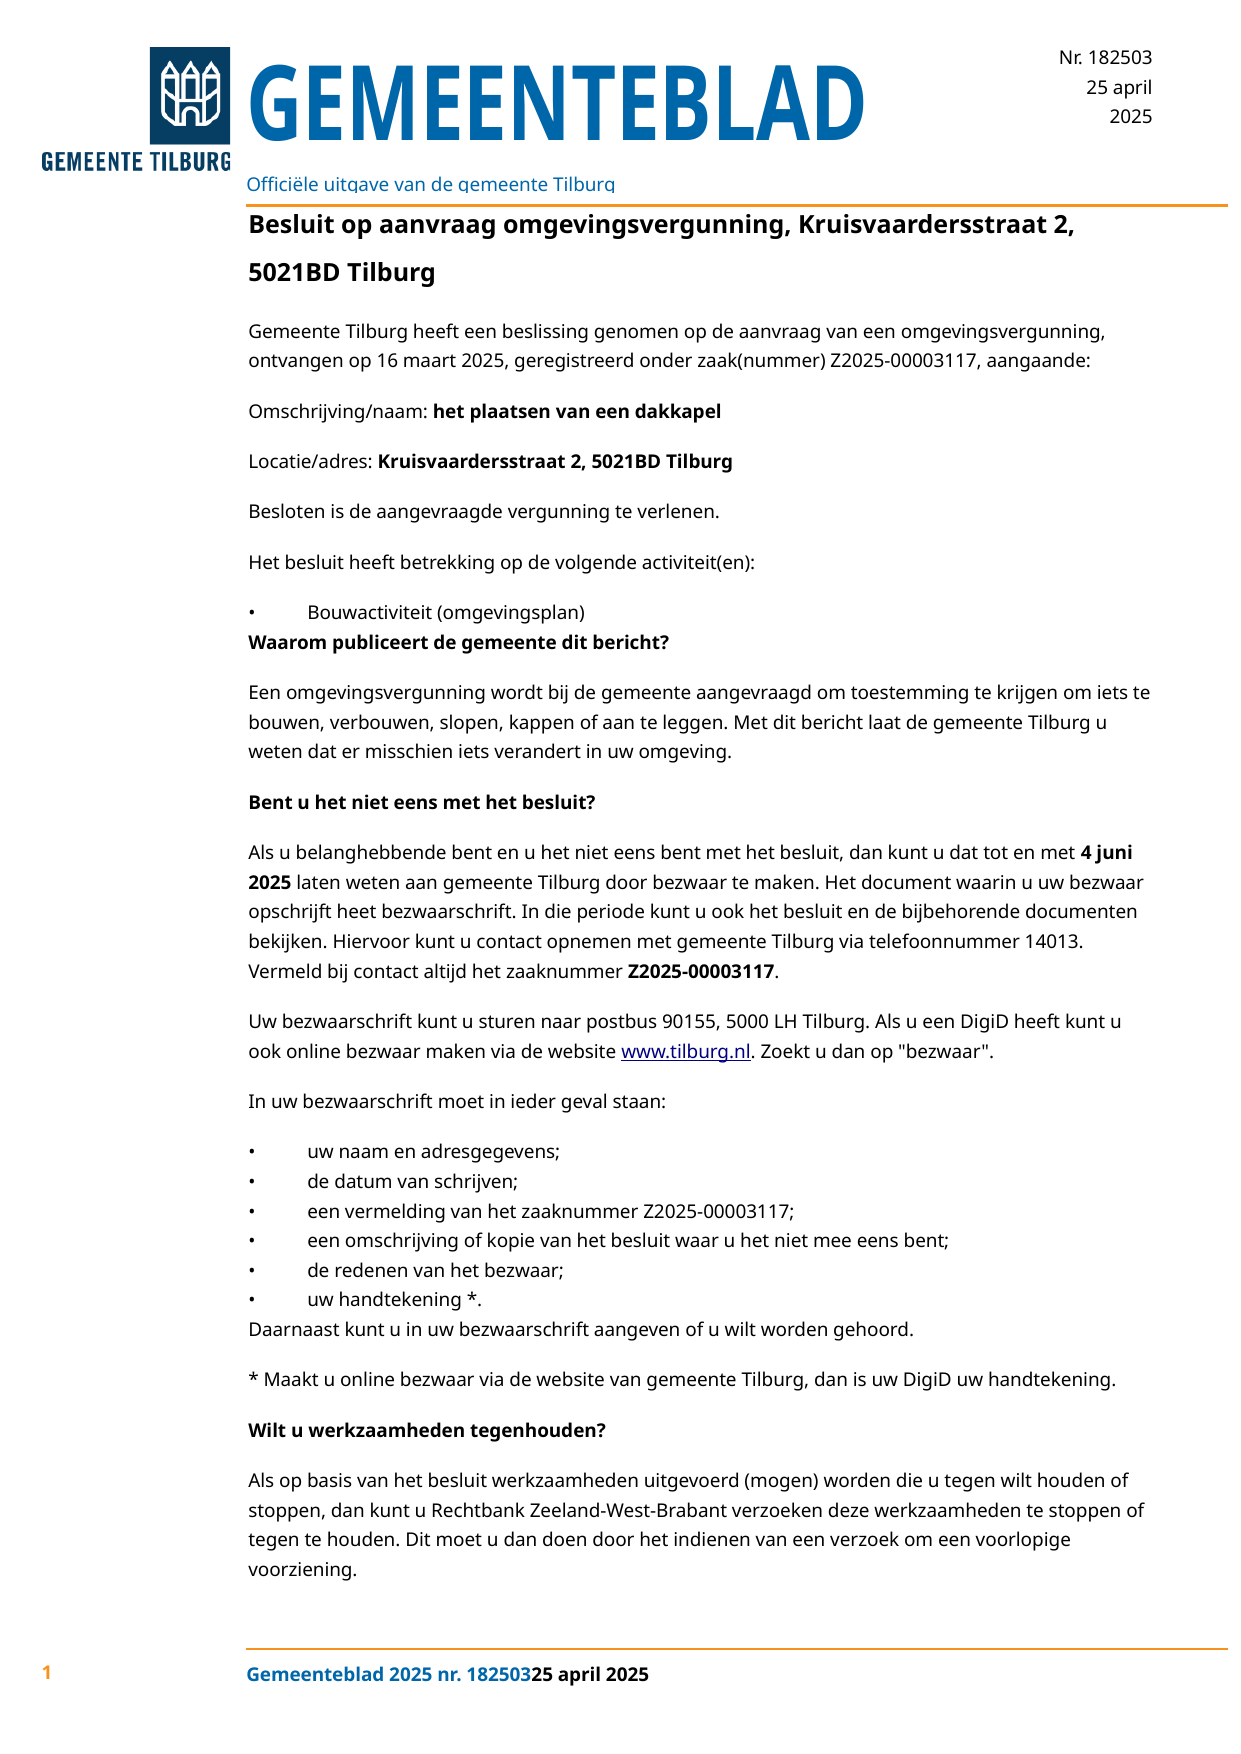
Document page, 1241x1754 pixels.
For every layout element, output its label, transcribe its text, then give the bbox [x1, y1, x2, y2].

text Een omgevingsvergunning wordt bij de gemeente aangevraagd om toestemming te krijgen om iets te bouwen, verbouwen, slopen, kappen of aan te leggen. Met dit bericht laat de gemeente Tilburg u weten dat er misschien iets verandert in uw omgeving. [248, 679, 1152, 764]
text * Maakt u online bezwaar via de website van gemeente Tilburg, dan is uw DigiD uw handtekening. [248, 1367, 1152, 1392]
list de datum van schrijven; [248, 1168, 1152, 1194]
list uw handtekening *. [248, 1287, 1152, 1312]
text Locatie/adres: Kruisvaardersstraat 2, 5021BD Tilburg [248, 448, 1152, 474]
list een vermelding van het zaaknummer Z2025-00003117; [248, 1198, 1152, 1224]
text Besluit op aanvraag omgevingsvergunning, Kruisvaardersstraat 2, 5021BD Tilburg [248, 207, 1152, 288]
text Waarom publiceert de gemeente dit bericht? [248, 629, 1152, 655]
picture [41, 47, 231, 172]
text Daarnaast kunt u in uw bezwaarschrift aangeven of u wilt worden gehoord. [248, 1316, 1152, 1342]
text Bent u het niet eens met het besluit? [248, 789, 1152, 815]
text Uw bezwaarschrift kunt u sturen naar postbus 90155, 5000 LH Tilburg. Als u een DigiD heeft kunt u ook online bezwaar maken via de website www.tilburg.nl. Zoekt u dan op "bezwaar". [248, 1008, 1152, 1064]
text Besloten is de aangevraagde vergunning te verlenen. [248, 499, 1152, 524]
list uw naam en adresgegevens; [248, 1139, 1152, 1164]
text In uw bezwaarschrift moet in ieder geval staan: [248, 1088, 1152, 1114]
text Als u belanghebbende bent en u het niet eens bent met het besluit, dan kunt u dat tot en met 4 juni 2025 laten weten aan gemeente Tilburg door bezwaar te maken. Het document waarin u uw bezwaar opschrijft heet bezwaarschrift. In die periode kunt u ook het besluit en de bijbehorende documenten bekijken. Hiervoor kunt u contact opnemen met gemeente Tilburg via telefoonnummer 14013. Vermeld bij contact altijd het zaaknummer Z2025-00003117. [248, 839, 1152, 984]
list de redenen van het bezwaar; [248, 1257, 1152, 1283]
text Als op basis van het besluit werkzaamheden uitgevoerd (mogen) worden die u tegen wilt houden of stoppen, dan kunt u Rechtbank Zeeland-West-Brabant verzoeken deze werkzaamheden te stoppen of tegen te houden. Dit moet u dan doen door het indienen van een verzoek om een voorlopige voorziening. [248, 1467, 1152, 1582]
text Wilt u werkzaamheden tegenhouden? [248, 1417, 1152, 1443]
list Bouwactiviteit (omgevingsplan) [248, 599, 1152, 625]
text Omschrijving/naam: het plaatsen van een dakkapel [248, 398, 1152, 424]
list een omschrijving of kopie van het besluit waar u het niet mee eens bent; [248, 1227, 1152, 1253]
text Het besluit heeft betrekking op de volgende activiteit(en): [248, 549, 1152, 575]
text Gemeente Tilburg heeft een beslissing genomen op de aanvraag van een omgevingsvergunning, ontvangen op 16 maart 2025, geregistreerd onder zaak(nummer) Z2025-00003117, aangaande: [248, 318, 1152, 373]
